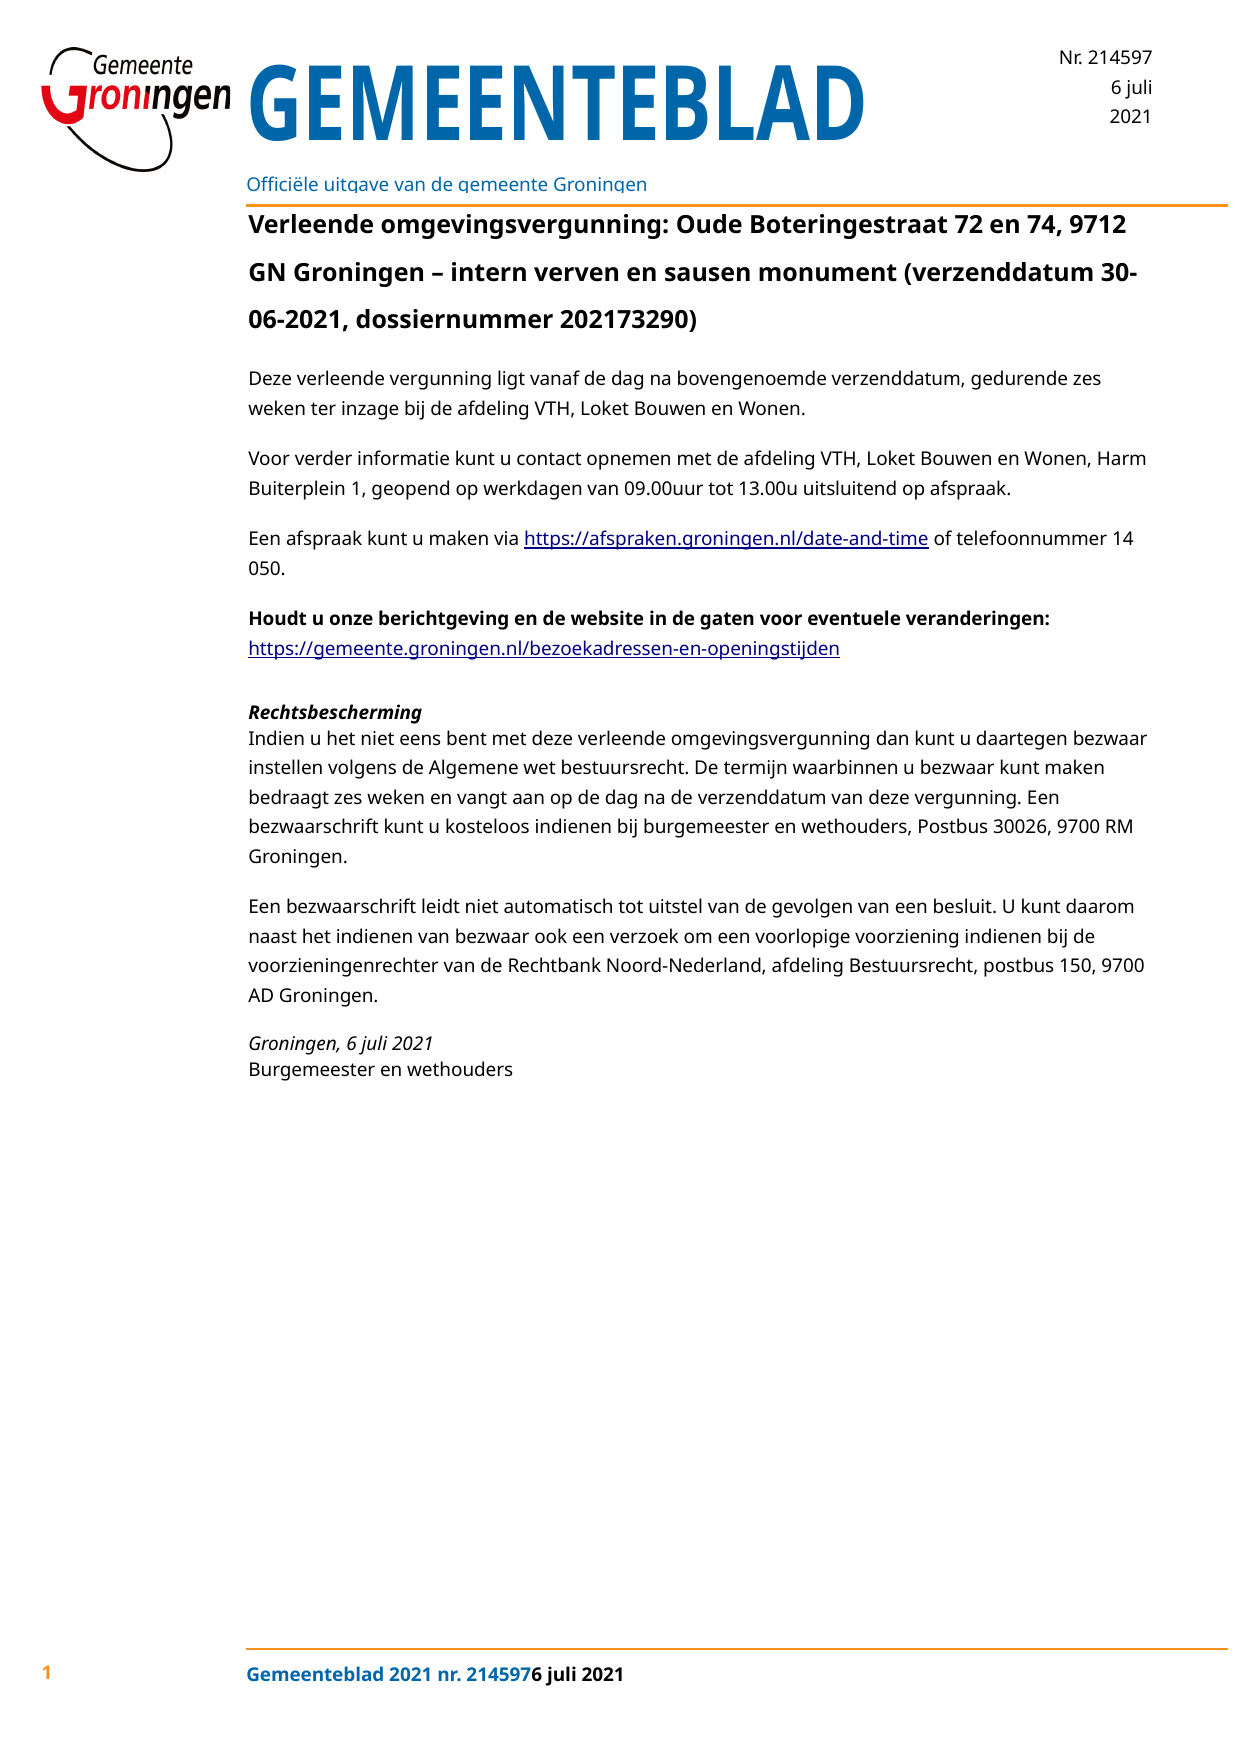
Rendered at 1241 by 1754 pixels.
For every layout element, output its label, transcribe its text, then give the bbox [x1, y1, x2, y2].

text Groningen, 6 juli 2021 [248, 1030, 1152, 1056]
text Deze verleende vergunning ligt vanaf de dag na bovengenoemde verzenddatum, gedurende zes weken ter inzage bij de afdeling VTH, Loket Bouwen en Wonen. [248, 366, 1152, 421]
picture [41, 47, 231, 172]
text Een bezwaarschrift leidt niet automatisch tot uitstel van de gevolgen van een besluit. U kunt daarom naast het indienen van bezwaar ook een verzoek om een voorlopige voorziening indienen bij de voorzieningenrechter van de Rechtbank Noord-Nederland, afdeling Bestuursrecht, postbus 150, 9700 AD Groningen. [248, 893, 1152, 1008]
text Burgemeester en wethouders [248, 1056, 1152, 1082]
text Voor verder informatie kunt u contact opnemen met de afdeling VTH, Loket Bouwen en Wonen, Harm Buiterplein 1, geopend op werkdagen van 09.00uur tot 13.00u uitsluitend op afspraak. [248, 446, 1152, 501]
text Houdt u onze berichtgeving en de website in de gaten voor eventuele veranderingen: https://gemeente.groningen.nl/bezoekadressen-en-openingstijden [248, 606, 1152, 661]
text Indien u het niet eens bent met deze verleende omgevingsvergunning dan kunt u daartegen bezwaar instellen volgens de Algemene wet bestuursrecht. De termijn waarbinnen u bezwaar kunt maken bedraagt zes weken en vangt aan op de dag na de verzenddatum van deze vergunning. Een bezwaarschrift kunt u kosteloos indienen bij burgemeester en wethouders, Postbus 30026, 9700 RM Groningen. [248, 725, 1152, 869]
text Verleende omgevingsvergunning: Oude Boteringestraat 72 en 74, 9712 GN Groningen – intern verven en sausen monument (verzenddatum 30-06-2021, dossiernummer 202173290) [248, 207, 1152, 336]
text Een afspraak kunt u maken via https://afspraken.groningen.nl/date-and-time of telefoonnummer 14 050. [248, 526, 1152, 581]
text Rechtsbescherming [248, 699, 1152, 725]
